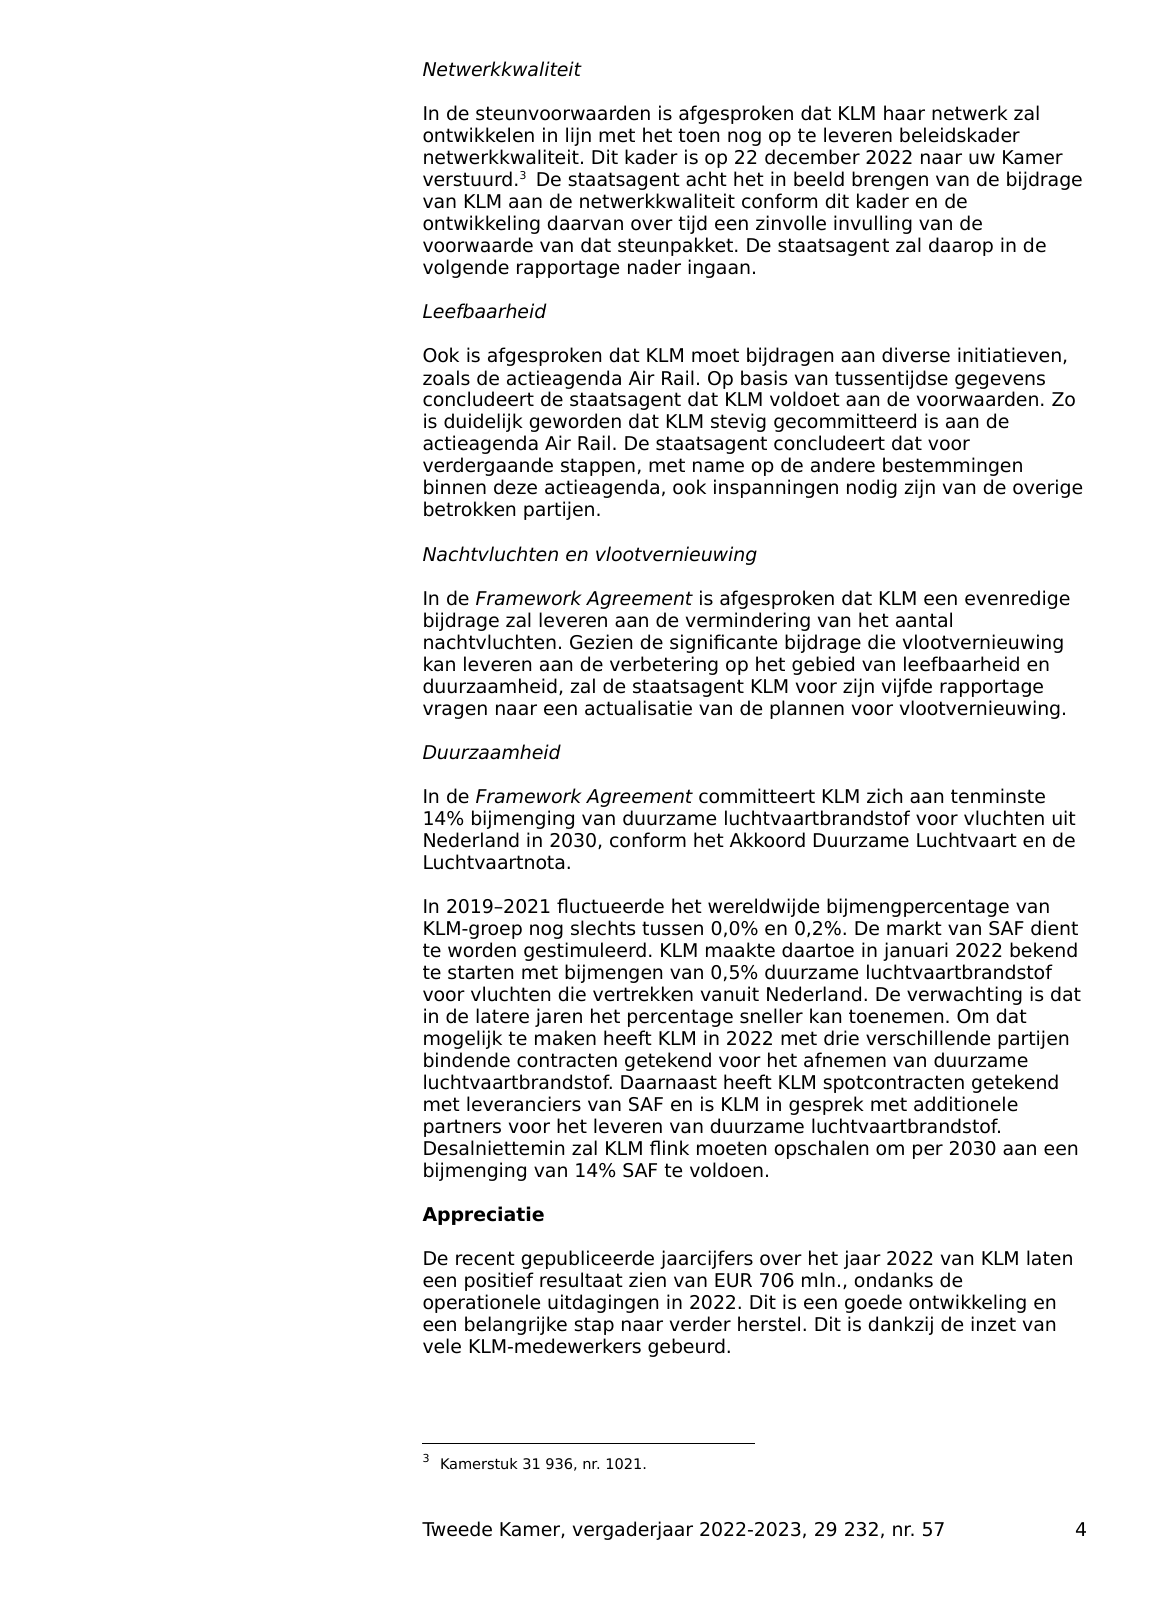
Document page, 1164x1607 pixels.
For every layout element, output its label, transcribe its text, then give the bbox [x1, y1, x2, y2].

text In de Framework Agreement committeert KLM zich aan tenminste 14% bijmenging van duurzame luchtvaartbrandstof voor vluchten uit Nederland in 2030, conform het Akkoord Duurzame Luchtvaart en de Luchtvaartnota. [422, 786, 1087, 874]
subtitle Nachtvluchten en vlootvernieuwing [422, 543, 1087, 565]
subtitle Appreciatie [422, 1204, 1087, 1226]
text In de steunvoorwaarden is afgesproken dat KLM haar netwerk zal ontwikkelen in lijn met het toen nog op te leveren beleidskader netwerkkwaliteit. Dit kader is op 22 december 2022 naar uw Kamer verstuurd. De staatsagent acht het in beeld brengen van de bijdrage van KLM aan de netwerkkwaliteit conform dit kader en de ontwikkeling daarvan over tijd een zinvolle invulling van de voorwaarde van dat steunpakket. De staatsagent zal daarop in de volgende rapportage nader ingaan. [422, 103, 1087, 279]
subtitle Duurzaamheid [422, 742, 1087, 764]
text In 2019–2021 fluctueerde het wereldwijde bijmengpercentage van KLM-groep nog slechts tussen 0,0% en 0,2%. De markt van SAF dient te worden gestimuleerd. KLM maakte daartoe in januari 2022 bekend te starten met bijmengen van 0,5% duurzame luchtvaartbrandstof voor vluchten die vertrekken vanuit Nederland. De verwachting is dat in de latere jaren het percentage sneller kan toenemen. Om dat mogelijk te maken heeft KLM in 2022 met drie verschillende partijen bindende contracten getekend voor het afnemen van duurzame luchtvaartbrandstof. Daarnaast heeft KLM spotcontracten getekend met leveranciers van SAF en is KLM in gesprek met additionele partners voor het leveren van duurzame luchtvaartbrandstof. Desalniettemin zal KLM flink moeten opschalen om per 2030 aan een bijmenging van 14% SAF te voldoen. [422, 896, 1087, 1182]
text De recent gepubliceerde jaarcijfers over het jaar 2022 van KLM laten een positief resultaat zien van EUR 706 mln., ondanks de operationele uitdagingen in 2022. Dit is een goede ontwikkeling en een belangrijke stap naar verder herstel. Dit is dankzij de inzet van vele KLM-medewerkers gebeurd. [422, 1248, 1087, 1358]
text In de Framework Agreement is afgesproken dat KLM een evenredige bijdrage zal leveren aan de vermindering van het aantal nachtvluchten. Gezien de significante bijdrage die vlootvernieuwing kan leveren aan de verbetering op het gebied van leefbaarheid en duurzaamheid, zal de staatsagent KLM voor zijn vijfde rapportage vragen naar een actualisatie van de plannen voor vlootvernieuwing. [422, 588, 1087, 719]
text Ook is afgesproken dat KLM moet bijdragen aan diverse initiatieven, zoals de actieagenda Air Rail. Op basis van tussentijdse gegevens concludeert de staatsagent dat KLM voldoet aan de voorwaarden. Zo is duidelijk geworden dat KLM stevig gecommitteerd is aan de actieagenda Air Rail. De staatsagent concludeert dat voor verdergaande stappen, met name op de andere bestemmingen binnen deze actieagenda, ook inspanningen nodig zijn van de overige betrokken partijen. [422, 345, 1087, 521]
text Kamerstuk 31 936, nr. 1021. [422, 1452, 1087, 1474]
subtitle Netwerkkwaliteit [422, 59, 1087, 81]
subtitle Leefbaarheid [422, 301, 1087, 323]
